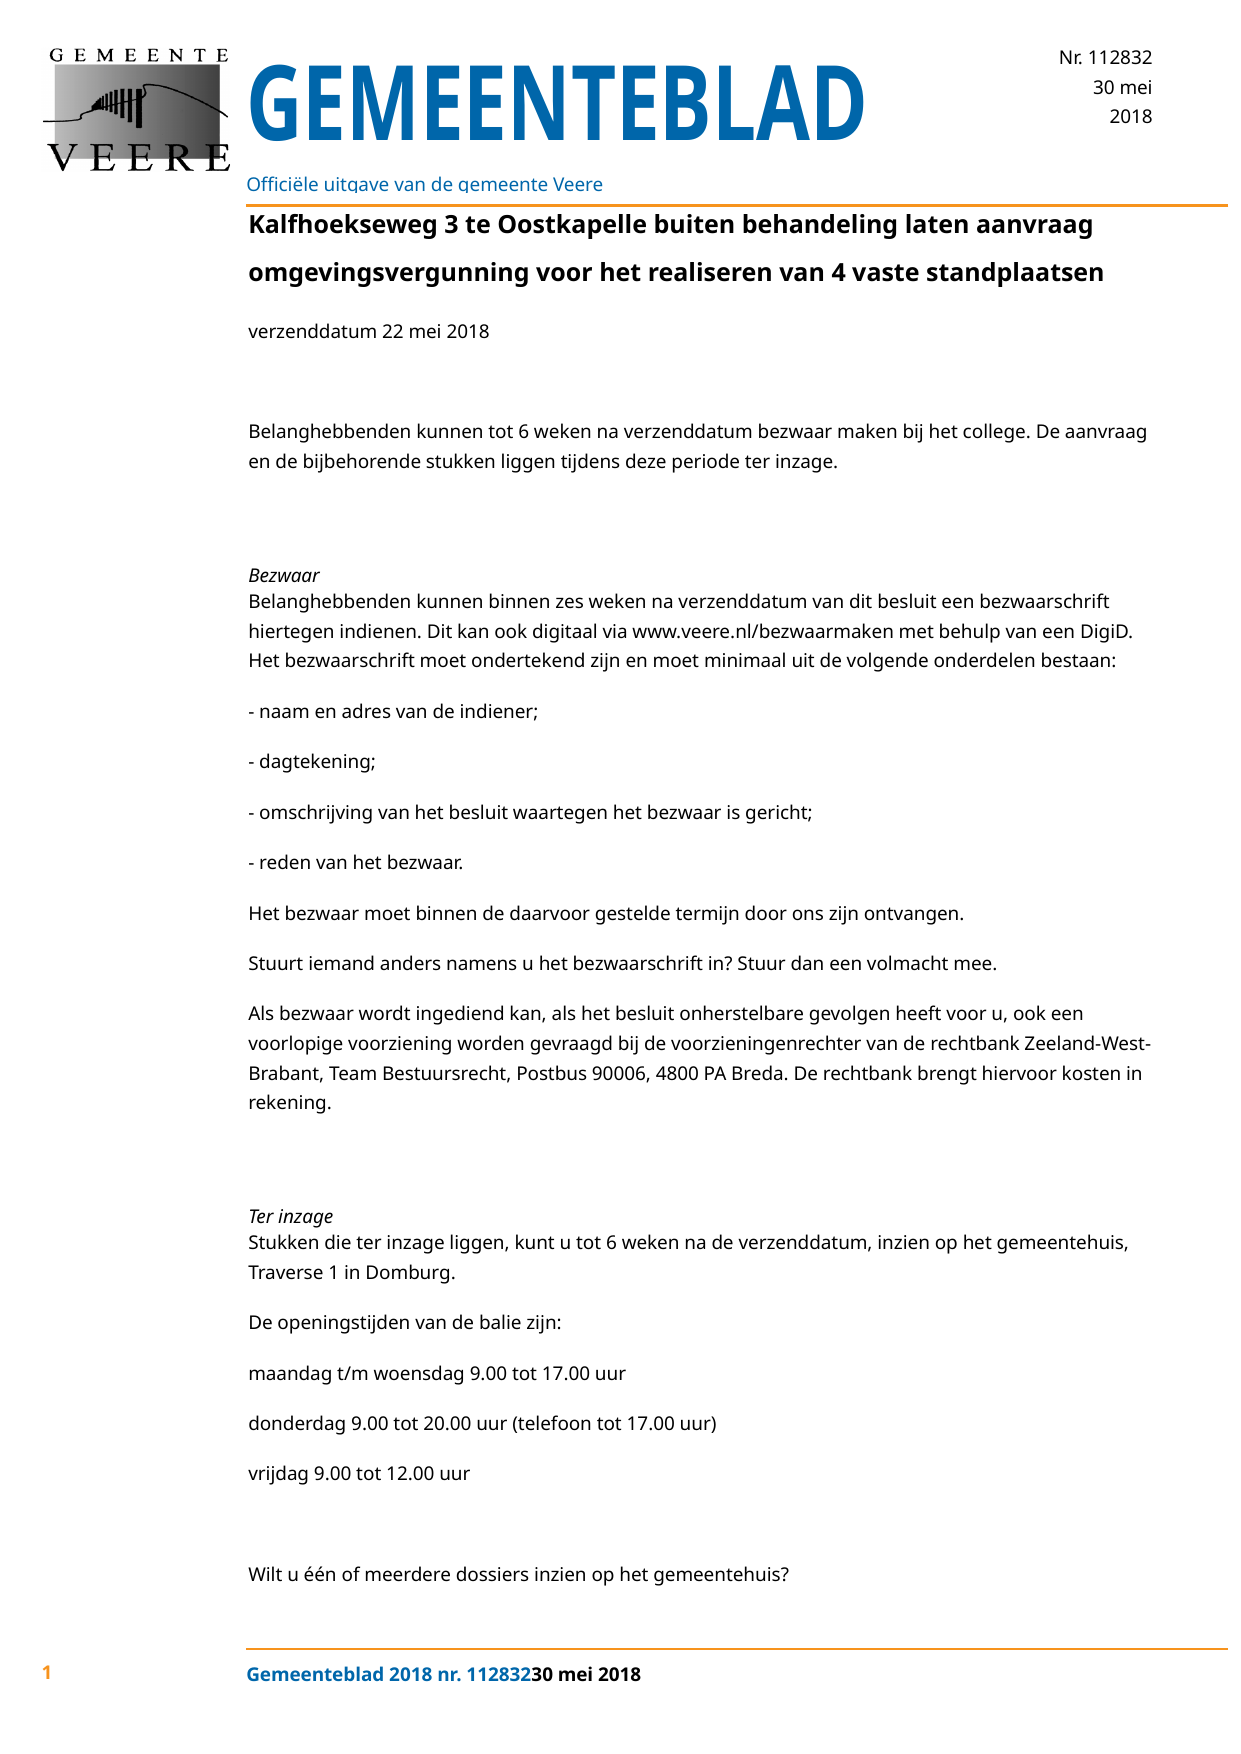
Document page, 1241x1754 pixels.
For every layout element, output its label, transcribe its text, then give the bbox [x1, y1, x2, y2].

text Als bezwaar wordt ingediend kan, als het besluit onherstelbare gevolgen heeft voor u, ook een voorlopige voorziening worden gevraagd bij de voorzieningenrechter van de rechtbank Zeeland-West-Brabant, Team Bestuursrecht, Postbus 90006, 4800 PA Breda. De rechtbank brengt hiervoor kosten in rekening. [248, 1001, 1152, 1115]
text vrijdag 9.00 tot 12.00 uur [248, 1461, 1152, 1486]
text - naam en adres van de indiener; [248, 698, 1152, 724]
text Bezwaar [248, 563, 1152, 588]
text donderdag 9.00 tot 20.00 uur (telefoon tot 17.00 uur) [248, 1410, 1152, 1436]
text Wilt u één of meerdere dossiers inzien op het gemeentehuis? [248, 1561, 1152, 1587]
text Stukken die ter inzage liggen, kunt u tot 6 weken na de verzenddatum, inzien op het gemeentehuis, Traverse 1 in Domburg. [248, 1229, 1152, 1285]
text - dagtekening; [248, 748, 1152, 774]
text maandag t/m woensdag 9.00 tot 17.00 uur [248, 1360, 1152, 1386]
text - omschrijving van het besluit waartegen het bezwaar is gericht; [248, 799, 1152, 824]
text - reden van het bezwaar. [248, 849, 1152, 875]
text De openingstijden van de balie zijn: [248, 1309, 1152, 1335]
text Het bezwaar moet binnen de daarvoor gestelde termijn door ons zijn ontvangen. [248, 900, 1152, 925]
text Belanghebbenden kunnen binnen zes weken na verzenddatum van dit besluit een bezwaarschrift hiertegen indienen. Dit kan ook digitaal via www.veere.nl/bezwaarmaken met behulp van een DigiD. Het bezwaarschrift moet ondertekend zijn en moet minimaal uit de volgende onderdelen bestaan: [248, 588, 1152, 673]
text verzenddatum 22 mei 2018 [248, 318, 1152, 344]
text Kalfhoekseweg 3 te Oostkapelle buiten behandeling laten aanvraag omgevingsvergunning voor het realiseren van 4 vaste standplaatsen [248, 207, 1152, 288]
picture [41, 47, 231, 172]
text Belanghebbenden kunnen tot 6 weken na verzenddatum bezwaar maken bij het college. De aanvraag en de bijbehorende stukken liggen tijdens deze periode ter inzage. [248, 419, 1152, 474]
text Ter inzage [248, 1204, 1152, 1229]
text Stuurt iemand anders namens u het bezwaarschrift in? Stuur dan een volmacht mee. [248, 950, 1152, 976]
